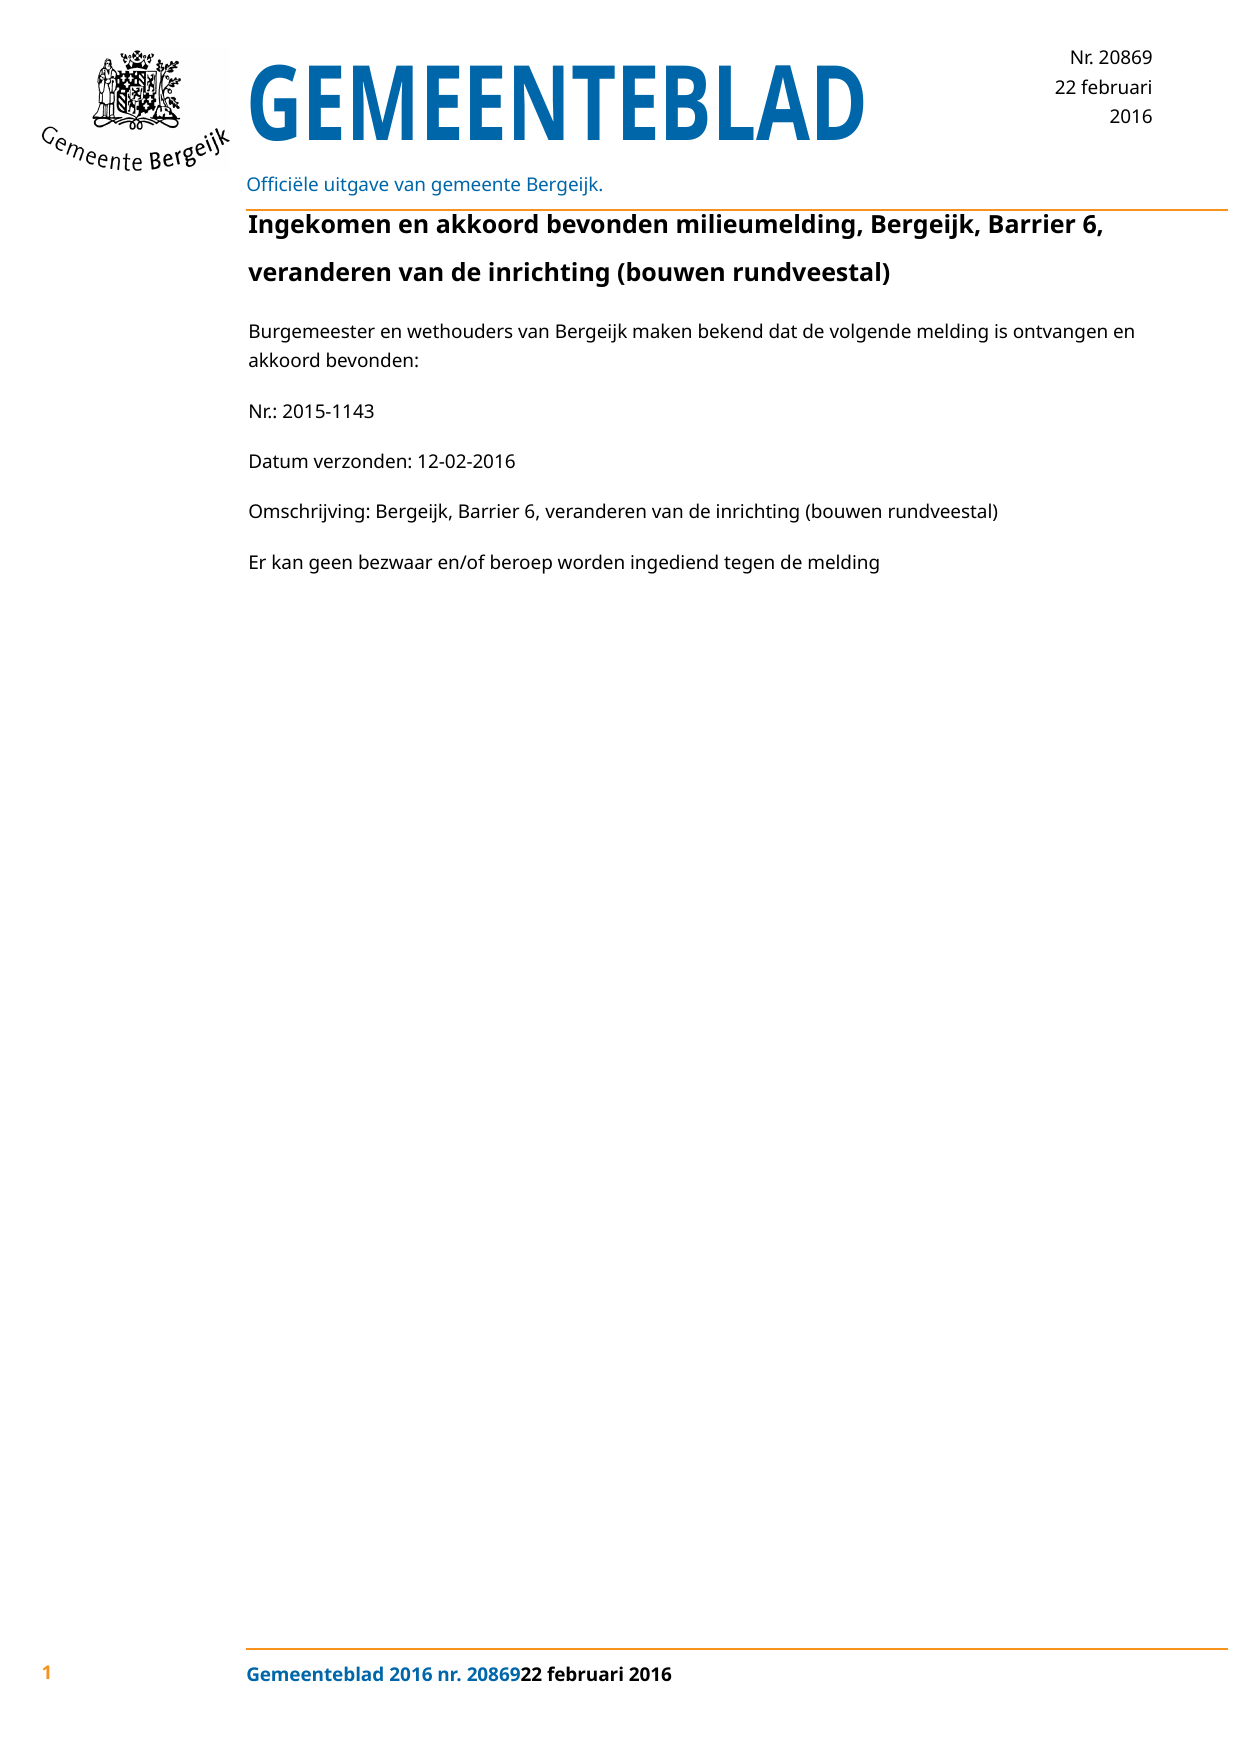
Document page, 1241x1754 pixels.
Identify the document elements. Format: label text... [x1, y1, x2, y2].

text Nr.: 2015-1143 [248, 398, 1152, 424]
text Omschrijving: Bergeijk, Barrier 6, veranderen van de inrichting (bouwen rundveestal) [248, 499, 1152, 524]
text Burgemeester en wethouders van Bergeijk maken bekend dat de volgende melding is ontvangen en akkoord bevonden: [248, 318, 1152, 373]
text Datum verzonden: 12-02-2016 [248, 448, 1152, 474]
text Ingekomen en akkoord bevonden milieumelding, Bergeijk, Barrier 6, veranderen van de inrichting (bouwen rundveestal) [248, 211, 1152, 288]
picture [41, 47, 231, 172]
text Er kan geen bezwaar en/of beroep worden ingediend tegen de melding [248, 549, 1152, 575]
